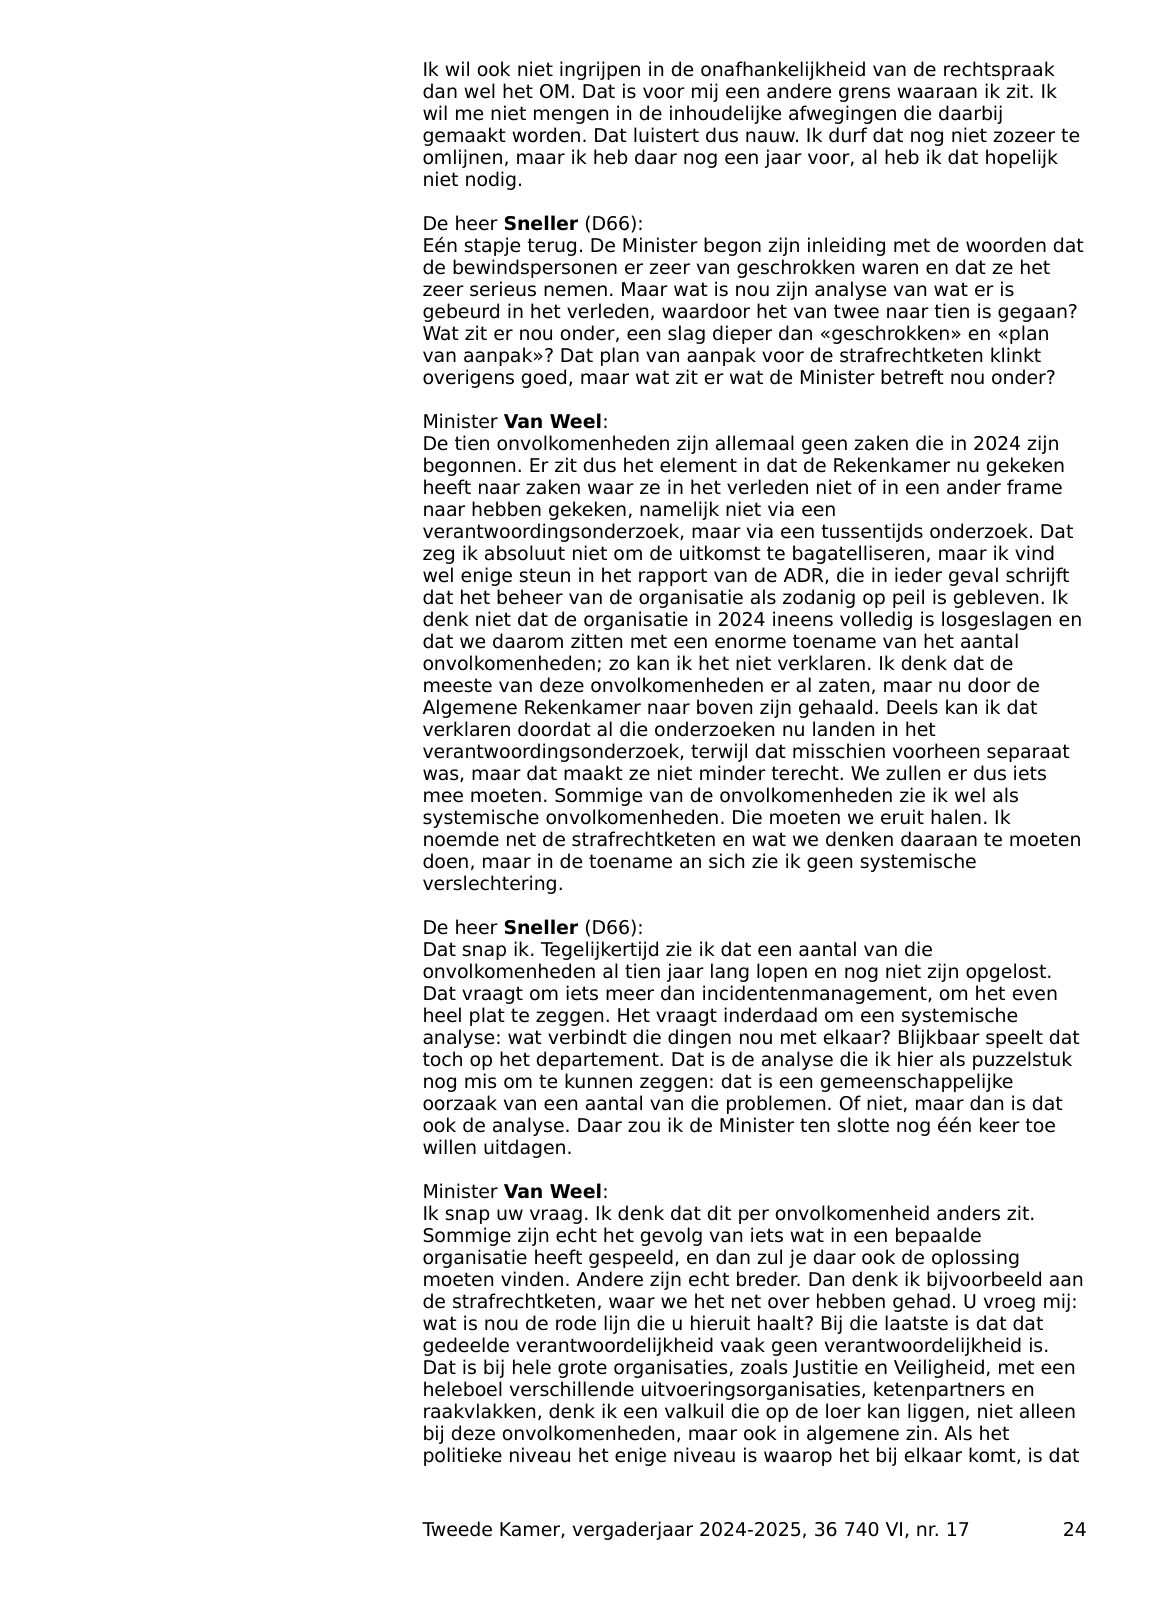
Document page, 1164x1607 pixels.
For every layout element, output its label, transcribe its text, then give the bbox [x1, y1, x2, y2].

text De heer Sneller (D66): [422, 213, 1087, 235]
text Minister Van Weel: [422, 1181, 1087, 1203]
text Ik snap uw vraag. Ik denk dat dit per onvolkomenheid anders zit. Sommige zijn echt het gevolg van iets wat in een bepaalde organisatie heeft gespeeld, en dan zul je daar ook de oplossing moeten vinden. Andere zijn echt breder. Dan denk ik bijvoorbeeld aan de strafrechtketen, waar we het net over hebben gehad. U vroeg mij: wat is nou de rode lijn die u hieruit haalt? Bij die laatste is dat dat gedeelde verantwoordelijkheid vaak geen verantwoordelijkheid is. Dat is bij hele grote organisaties, zoals Justitie en Veiligheid, met een heleboel verschillende uitvoeringsorganisaties, ketenpartners en raakvlakken, denk ik een valkuil die op de loer kan liggen, niet alleen bij deze onvolkomenheden, maar ook in algemene zin. Als het politieke niveau het enige niveau is waarop het bij elkaar komt, is dat [422, 1203, 1087, 1467]
text Eén stapje terug. De Minister begon zijn inleiding met de woorden dat de bewindspersonen er zeer van geschrokken waren en dat ze het zeer serieus nemen. Maar wat is nou zijn analyse van wat er is gebeurd in het verleden, waardoor het van twee naar tien is gegaan? Wat zit er nou onder, een slag dieper dan «geschrokken» en «plan van aanpak»? Dat plan van aanpak voor de strafrechtketen klinkt overigens goed, maar wat zit er wat de Minister betreft nou onder? [422, 235, 1087, 389]
text Ik wil ook niet ingrijpen in de onafhankelijkheid van de rechtspraak dan wel het OM. Dat is voor mij een andere grens waaraan ik zit. Ik wil me niet mengen in de inhoudelijke afwegingen die daarbij gemaakt worden. Dat luistert dus nauw. Ik durf dat nog niet zozeer te omlijnen, maar ik heb daar nog een jaar voor, al heb ik dat hopelijk niet nodig. [422, 59, 1087, 191]
text Dat snap ik. Tegelijkertijd zie ik dat een aantal van die onvolkomenheden al tien jaar lang lopen en nog niet zijn opgelost. Dat vraagt om iets meer dan incidentenmanagement, om het even heel plat te zeggen. Het vraagt inderdaad om een systemische analyse: wat verbindt die dingen nou met elkaar? Blijkbaar speelt dat toch op het departement. Dat is de analyse die ik hier als puzzelstuk nog mis om te kunnen zeggen: dat is een gemeenschappelijke oorzaak van een aantal van die problemen. Of niet, maar dan is dat ook de analyse. Daar zou ik de Minister ten slotte nog één keer toe willen uitdagen. [422, 939, 1087, 1159]
text De heer Sneller (D66): [422, 917, 1087, 939]
text Minister Van Weel: [422, 411, 1087, 433]
text De tien onvolkomenheden zijn allemaal geen zaken die in 2024 zijn begonnen. Er zit dus het element in dat de Rekenkamer nu gekeken heeft naar zaken waar ze in het verleden niet of in een ander frame naar hebben gekeken, namelijk niet via een verantwoordingsonderzoek, maar via een tussentijds onderzoek. Dat zeg ik absoluut niet om de uitkomst te bagatelliseren, maar ik vind wel enige steun in het rapport van de ADR, die in ieder geval schrijft dat het beheer van de organisatie als zodanig op peil is gebleven. Ik denk niet dat de organisatie in 2024 ineens volledig is losgeslagen en dat we daarom zitten met een enorme toename van het aantal onvolkomenheden; zo kan ik het niet verklaren. Ik denk dat de meeste van deze onvolkomenheden er al zaten, maar nu door de Algemene Rekenkamer naar boven zijn gehaald. Deels kan ik dat verklaren doordat al die onderzoeken nu landen in het verantwoordingsonderzoek, terwijl dat misschien voorheen separaat was, maar dat maakt ze niet minder terecht. We zullen er dus iets mee moeten. Sommige van de onvolkomenheden zie ik wel als systemische onvolkomenheden. Die moeten we eruit halen. Ik noemde net de strafrechtketen en wat we denken daaraan te moeten doen, maar in de toename an sich zie ik geen systemische verslechtering. [422, 433, 1087, 895]
